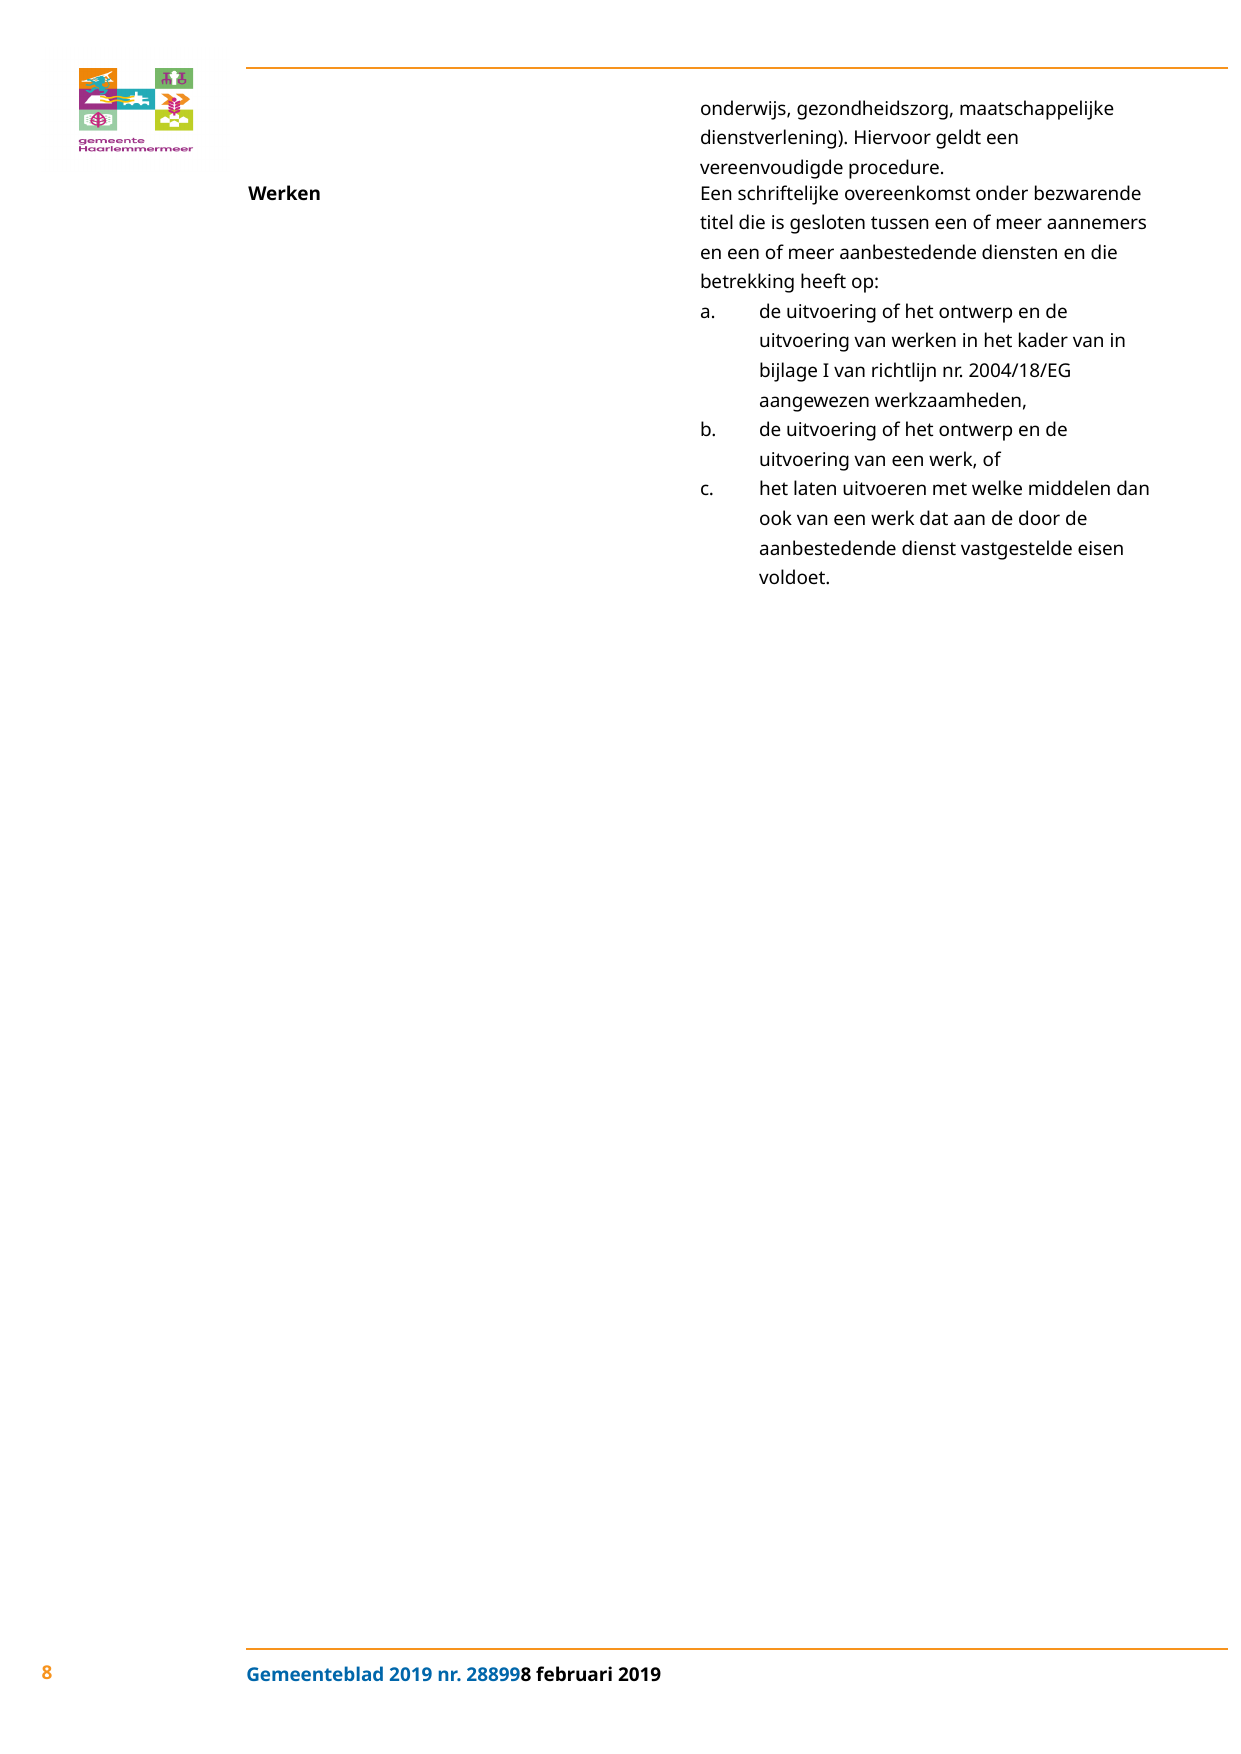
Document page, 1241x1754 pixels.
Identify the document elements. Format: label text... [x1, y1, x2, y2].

table_cell Een schriftelijke overeenkomst onder bezwarende titel die is gesloten tussen een of meer aannemers en een of meer aanbestedende diensten en die betrekking heeft op: de uitvoering of het ontwerp en de uitvoering van werken in het kader van in bijlage I van richtlijn nr. 2004/18/EG aangewezen werkzaamheden, de uitvoering of het ontwerp en de uitvoering van een werk, of het laten uitvoeren met welke middelen dan ook van een werk dat aan de door de aanbestedende dienst vastgestelde eisen voldoet. [700, 180, 1152, 590]
table_cell [248, 95, 700, 180]
table_cell onderwijs, gezondheidszorg, maatschappelijke dienstverlening). Hiervoor geldt een vereenvoudigde procedure. [700, 95, 1152, 180]
table_cell Werken [248, 180, 700, 590]
picture [41, 47, 231, 172]
